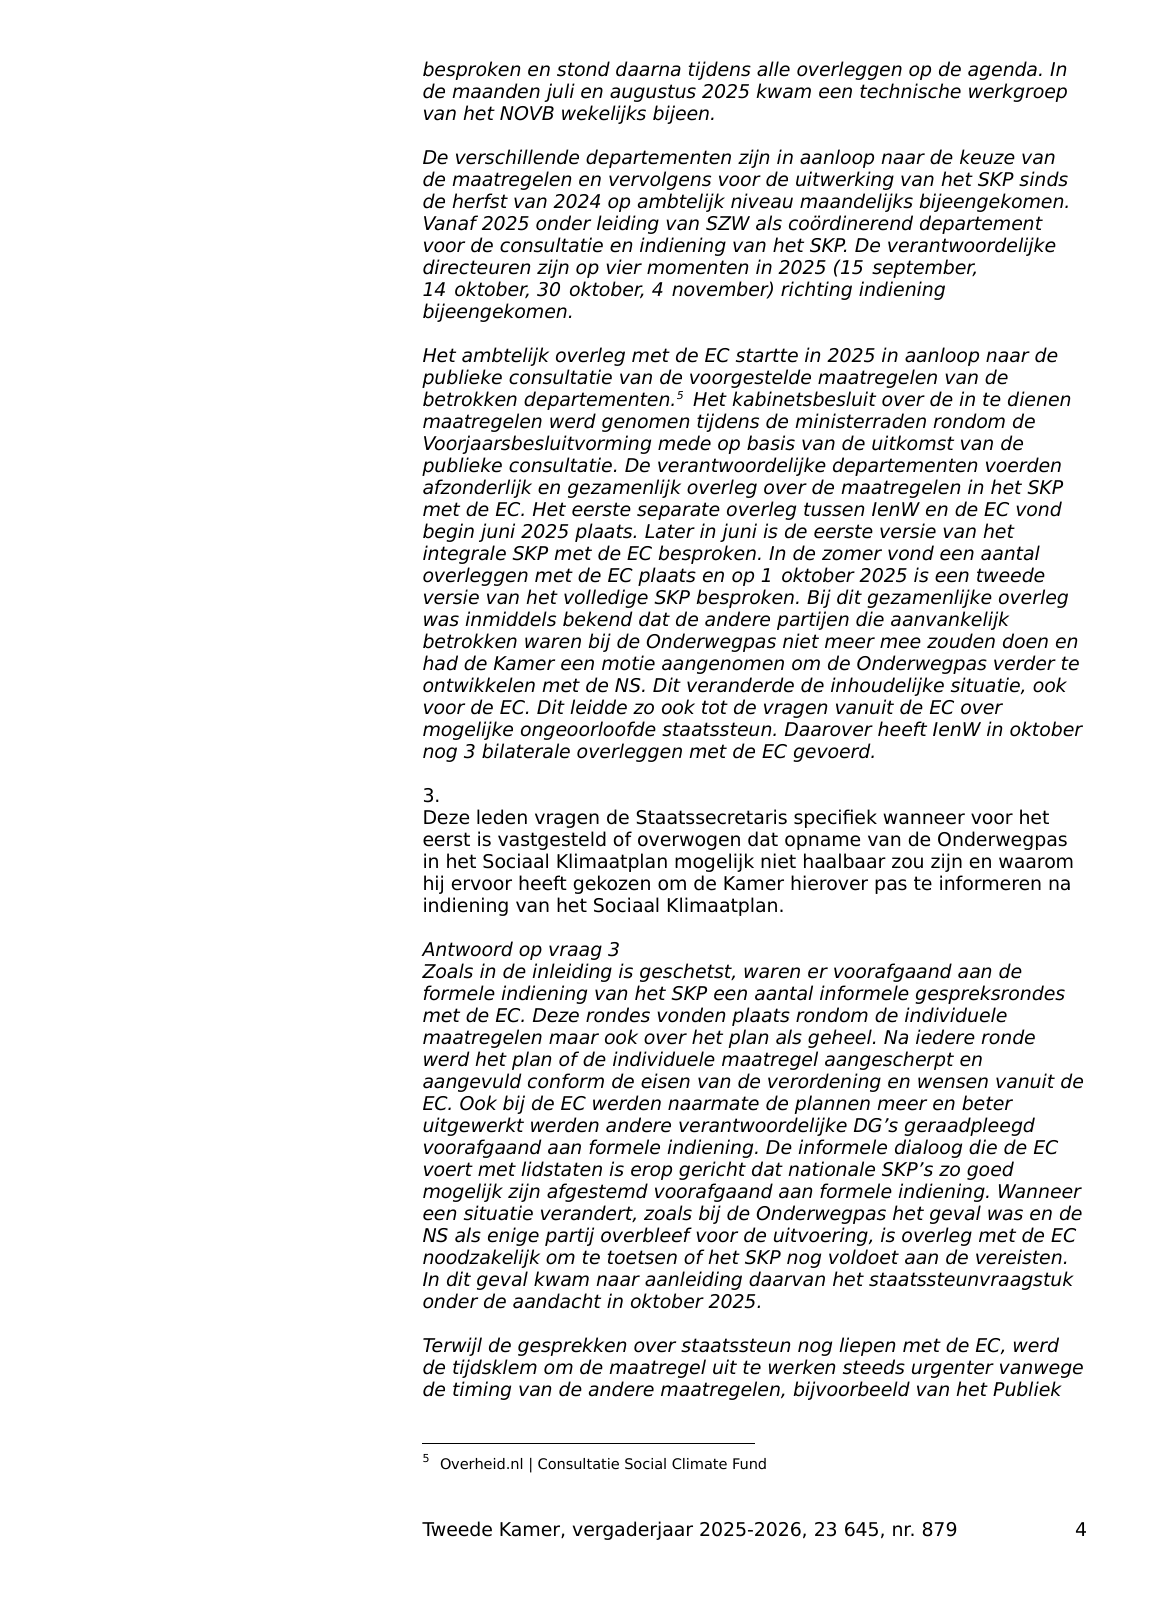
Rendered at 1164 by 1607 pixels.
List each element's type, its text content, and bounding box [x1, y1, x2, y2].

text Antwoord op vraag 3 [422, 939, 1087, 961]
text Deze leden vragen de Staatssecretaris specifiek wanneer voor het eerst is vastgesteld of overwogen dat opname van de Onderwegpas in het Sociaal Klimaatplan mogelijk niet haalbaar zou zijn en waarom hij ervoor heeft gekozen om de Kamer hierover pas te informeren na indiening van het Sociaal Klimaatplan. [422, 807, 1087, 917]
text Terwijl de gesprekken over staatssteun nog liepen met de EC, werd de tijdsklem om de maatregel uit te werken steeds urgenter vanwege de timing van de andere maatregelen, bijvoorbeeld van het Publiek [422, 1335, 1087, 1401]
text Zoals in de inleiding is geschetst, waren er voorafgaand aan de formele indiening van het SKP een aantal informele gespreksrondes met de EC. Deze rondes vonden plaats rondom de individuele maatregelen maar ook over het plan als geheel. Na iedere ronde werd het plan of de individuele maatregel aangescherpt en aangevuld conform de eisen van de verordening en wensen vanuit de EC. Ook bij de EC werden naarmate de plannen meer en beter uitgewerkt werden andere verantwoordelijke DG’s geraadpleegd voorafgaand aan formele indiening. De informele dialoog die de EC voert met lidstaten is erop gericht dat nationale SKP’s zo goed mogelijk zijn afgestemd voorafgaand aan formele indiening. Wanneer een situatie verandert, zoals bij de Onderwegpas het geval was en de NS als enige partij overbleef voor de uitvoering, is overleg met de EC noodzakelijk om te toetsen of het SKP nog voldoet aan de vereisten. In dit geval kwam naar aanleiding daarvan het staatssteunvraagstuk onder de aandacht in oktober 2025. [422, 961, 1087, 1313]
text Het ambtelijk overleg met de EC startte in 2025 in aanloop naar de publieke consultatie van de voorgestelde maatregelen van de betrokken departementen. Het kabinetsbesluit over de in te dienen maatregelen werd genomen tijdens de ministerraden rondom de Voorjaarsbesluitvorming mede op basis van de uitkomst van de publieke consultatie. De verantwoordelijke departementen voerden afzonderlijk en gezamenlijk overleg over de maatregelen in het SKP met de EC. Het eerste separate overleg tussen IenW en de EC vond begin juni 2025 plaats. Later in juni is de eerste versie van het integrale SKP met de EC besproken. In de zomer vond een aantal overleggen met de EC plaats en op 1 oktober 2025 is een tweede versie van het volledige SKP besproken. Bij dit gezamenlijke overleg was inmiddels bekend dat de andere partijen die aanvankelijk betrokken waren bij de Onderwegpas niet meer mee zouden doen en had de Kamer een motie aangenomen om de Onderwegpas verder te ontwikkelen met de NS. Dit veranderde de inhoudelijke situatie, ook voor de EC. Dit leidde zo ook tot de vragen vanuit de EC over mogelijke ongeoorloofde staatssteun. Daarover heeft IenW in oktober nog 3 bilaterale overleggen met de EC gevoerd. [422, 345, 1087, 763]
text besproken en stond daarna tijdens alle overleggen op de agenda. In de maanden juli en augustus 2025 kwam een technische werkgroep van het NOVB wekelijks bijeen. [422, 59, 1087, 125]
text De verschillende departementen zijn in aanloop naar de keuze van de maatregelen en vervolgens voor de uitwerking van het SKP sinds de herfst van 2024 op ambtelijk niveau maandelijks bijeengekomen. Vanaf 2025 onder leiding van SZW als coördinerend departement voor de consultatie en indiening van het SKP. De verantwoordelijke directeuren zijn op vier momenten in 2025 (15 september, 14 oktober, 30 oktober, 4 november) richting indiening bijeengekomen. [422, 147, 1087, 323]
text Overheid.nl | Consultatie Social Climate Fund [422, 1452, 1087, 1474]
text 3. [422, 785, 1087, 807]
